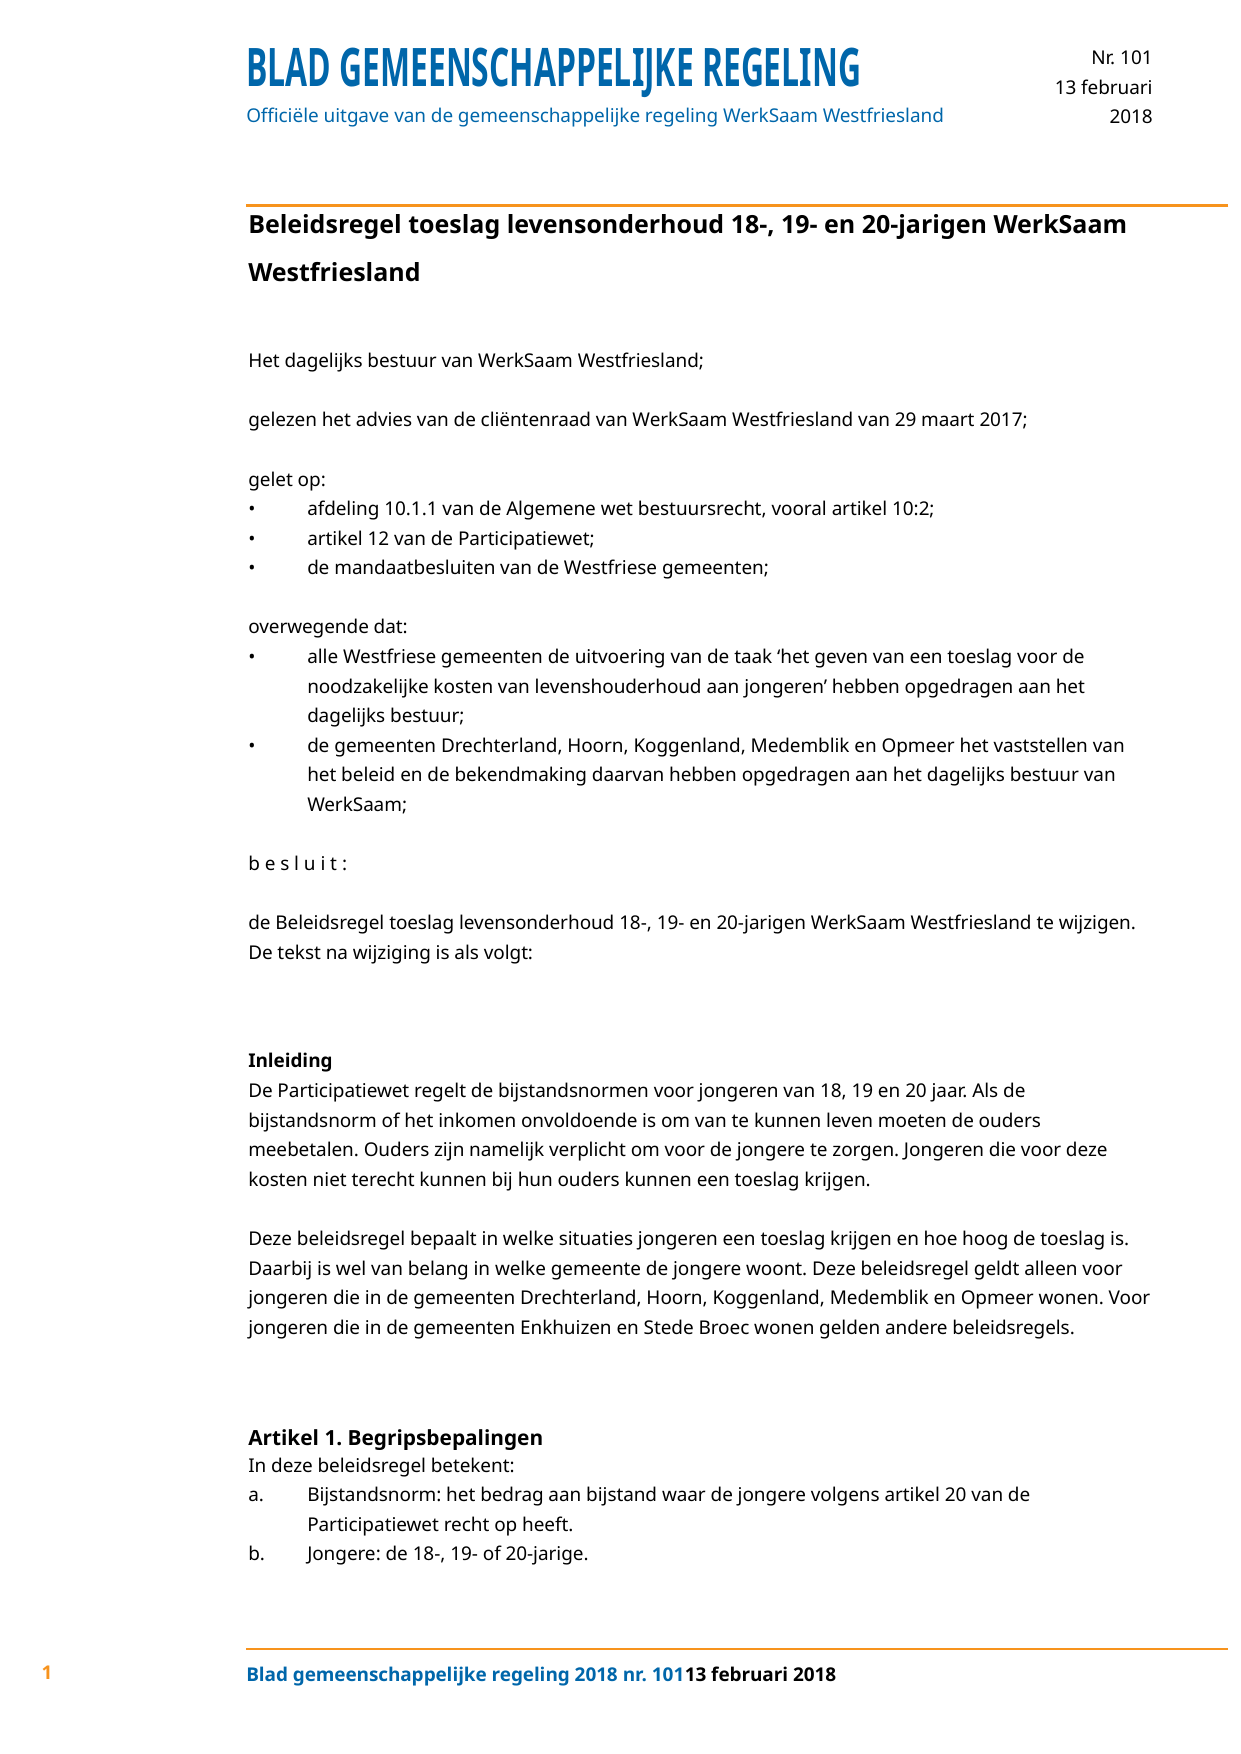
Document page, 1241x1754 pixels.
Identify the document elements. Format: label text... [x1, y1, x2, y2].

text de Beleidsregel toeslag levensonderhoud 18-, 19- en 20-jarigen WerkSaam Westfriesland te wijzigen. De tekst na wijziging is als volgt: [248, 909, 1152, 965]
text b e s l u i t : [248, 850, 1152, 876]
text Deze beleidsregel bepaalt in welke situaties jongeren een toeslag krijgen en hoe hoog de toeslag is. Daarbij is wel van belang in welke gemeente de jongere woont. Deze beleidsregel geldt alleen voor jongeren die in de gemeenten Drechterland, Hoorn, Koggenland, Medemblik en Opmeer wonen. Voor jongeren die in de gemeenten Enkhuizen en Stede Broec wonen gelden andere beleidsregels. [248, 1225, 1152, 1339]
list artikel 12 van de Participatiewet; [248, 525, 1152, 551]
text Artikel 1. Begripsbepalingen [248, 1423, 1152, 1452]
list de gemeenten Drechterland, Hoorn, Koggenland, Medemblik en Opmeer het vaststellen van het beleid en de bekendmaking daarvan hebben opgedragen aan het dagelijks bestuur van WerkSaam; [248, 732, 1152, 817]
text gelet op: [248, 466, 1152, 492]
text overwegende dat: [248, 614, 1152, 639]
picture [41, 47, 231, 172]
list Bijstandsnorm: het bedrag aan bijstand waar de jongere volgens artikel 20 van de Participatiewet recht op heeft. [248, 1481, 1152, 1537]
text De Participatiewet regelt de bijstandsnormen voor jongeren van 18, 19 en 20 jaar. Als de bijstandsnorm of het inkomen onvoldoende is om van te kunnen leven moeten de ouders meebetalen. Ouders zijn namelijk verplicht om voor de jongere te zorgen. Jongeren die voor deze kosten niet terecht kunnen bij hun ouders kunnen een toeslag krijgen. [248, 1077, 1152, 1192]
list alle Westfriese gemeenten de uitvoering van de taak ‘het geven van een toeslag voor de noodzakelijke kosten van levenshouderhoud aan jongeren’ hebben opgedragen aan het dagelijks bestuur; [248, 643, 1152, 728]
list afdeling 10.1.1 van de Algemene wet bestuursrecht, vooral artikel 10:2; [248, 495, 1152, 521]
text In deze beleidsregel betekent: [248, 1452, 1152, 1478]
list de mandaatbesluiten van de Westfriese gemeenten; [248, 554, 1152, 580]
list Jongere: de 18-, 19- of 20-jarige. [248, 1541, 1152, 1566]
text Beleidsregel toeslag levensonderhoud 18-, 19- en 20-jarigen WerkSaam Westfriesland [248, 207, 1152, 288]
text Inleiding [248, 1048, 1152, 1073]
text Het dagelijks bestuur van WerkSaam Westfriesland; [248, 347, 1152, 373]
text gelezen het advies van de cliëntenraad van WerkSaam Westfriesland van 29 maart 2017; [248, 407, 1152, 432]
